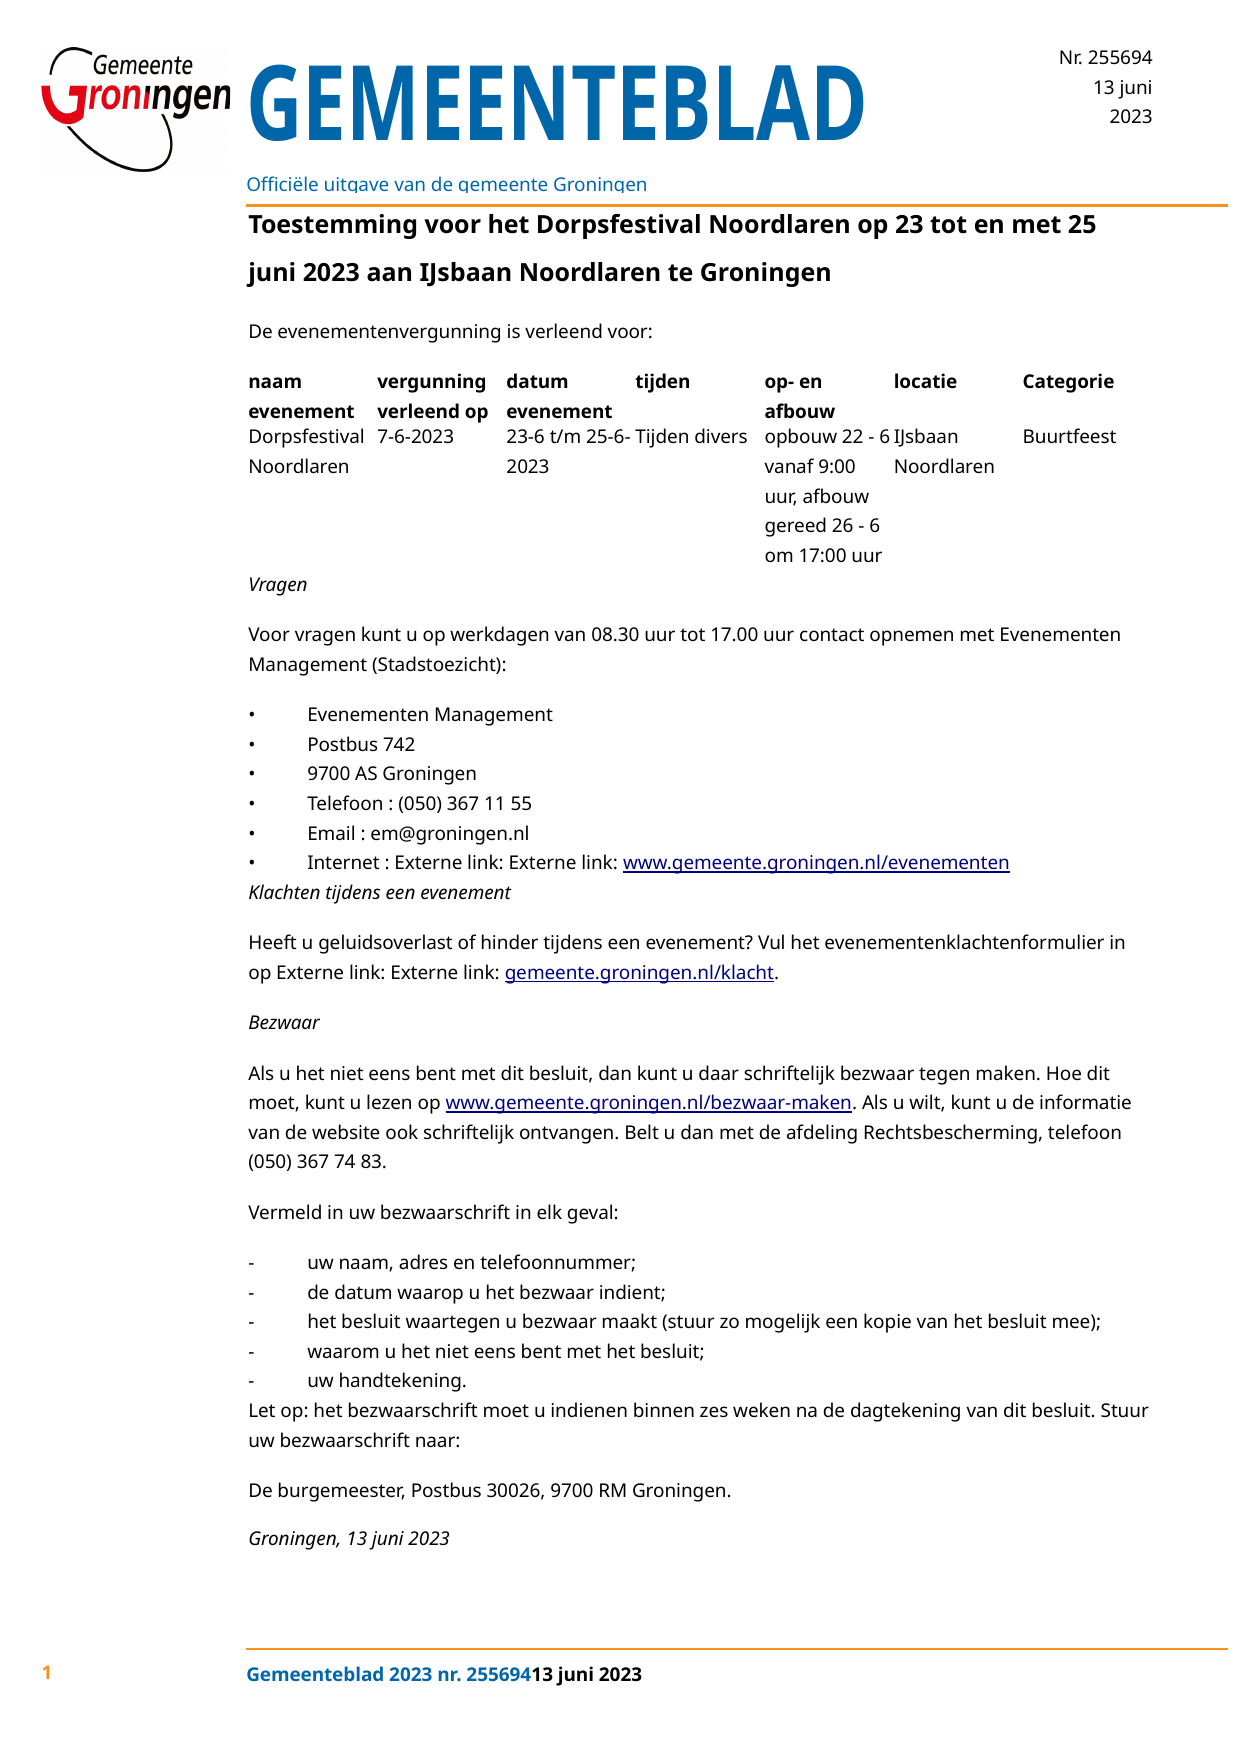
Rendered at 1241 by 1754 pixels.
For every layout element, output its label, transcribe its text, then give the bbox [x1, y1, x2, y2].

text Toestemming voor het Dorpsfestival Noordlaren op 23 tot en met 25 juni 2023 aan IJsbaan Noordlaren te Groningen [248, 207, 1152, 288]
text Als u het niet eens bent met dit besluit, dan kunt u daar schriftelijk bezwaar tegen maken. Hoe dit moet, kunt u lezen op www.gemeente.groningen.nl/bezwaar-maken. Als u wilt, kunt u de informatie van de website ook schriftelijk ontvangen. Belt u dan met de afdeling Rechtsbescherming, telefoon (050) 367 74 83. [248, 1060, 1152, 1174]
table_header locatie [894, 369, 1022, 424]
list de datum waarop u het bezwaar indient; [248, 1279, 1152, 1305]
text Heeft u geluidsoverlast of hinder tijdens een evenement? Vul het evenementenklachtenformulier in op Externe link: Externe link: gemeente.groningen.nl/klacht. [248, 929, 1152, 985]
table_cell 23-6 t/m 25-6-2023 [506, 424, 635, 568]
list Evenementen Management [248, 701, 1152, 727]
text Klachten tijdens een evenement [248, 879, 1152, 905]
text De burgemeester, Postbus 30026, 9700 RM Groningen. [248, 1477, 1152, 1503]
picture [41, 47, 231, 172]
list het besluit waartegen u bezwaar maakt (stuur zo mogelijk een kopie van het besluit mee); [248, 1308, 1152, 1334]
table_cell Dorpsfestival Noordlaren [248, 424, 377, 568]
list Internet : Externe link: Externe link: www.gemeente.groningen.nl/evenementen [248, 849, 1152, 875]
text Vermeld in uw bezwaarschrift in elk geval: [248, 1199, 1152, 1225]
table_cell IJsbaan Noordlaren [894, 424, 1022, 568]
list Email : em@groningen.nl [248, 820, 1152, 846]
table_cell Tijden divers [635, 424, 764, 568]
table_header naam evenement [248, 369, 377, 424]
text Let op: het bezwaarschrift moet u indienen binnen zes weken na de dagtekening van dit besluit. Stuur uw bezwaarschrift naar: [248, 1397, 1152, 1453]
table_header tijden [635, 369, 764, 424]
list waarom u het niet eens bent met het besluit; [248, 1338, 1152, 1364]
table_cell opbouw 22 - 6 vanaf 9:00 uur, afbouw gereed 26 - 6 om 17:00 uur [764, 424, 893, 568]
table_header op- en afbouw [764, 369, 893, 424]
table_header datum evenement [506, 369, 635, 424]
table_header vergunning verleend op [377, 369, 506, 424]
text Bezwaar [248, 1009, 1152, 1035]
text Groningen, 13 juni 2023 [248, 1525, 1152, 1551]
text Voor vragen kunt u op werkdagen van 08.30 uur tot 17.00 uur contact opnemen met Evenementen Management (Stadstoezicht): [248, 621, 1152, 677]
list uw handtekening. [248, 1368, 1152, 1393]
table_cell 7-6-2023 [377, 424, 506, 568]
list 9700 AS Groningen [248, 761, 1152, 786]
table_cell Buurtfeest [1023, 424, 1152, 568]
list Telefoon : (050) 367 11 55 [248, 790, 1152, 816]
text De evenementenvergunning is verleend voor: [248, 318, 1152, 344]
text Vragen [248, 571, 1152, 597]
list uw naam, adres en telefoonnummer; [248, 1249, 1152, 1275]
list Postbus 742 [248, 731, 1152, 757]
table_header Categorie [1023, 369, 1152, 424]
